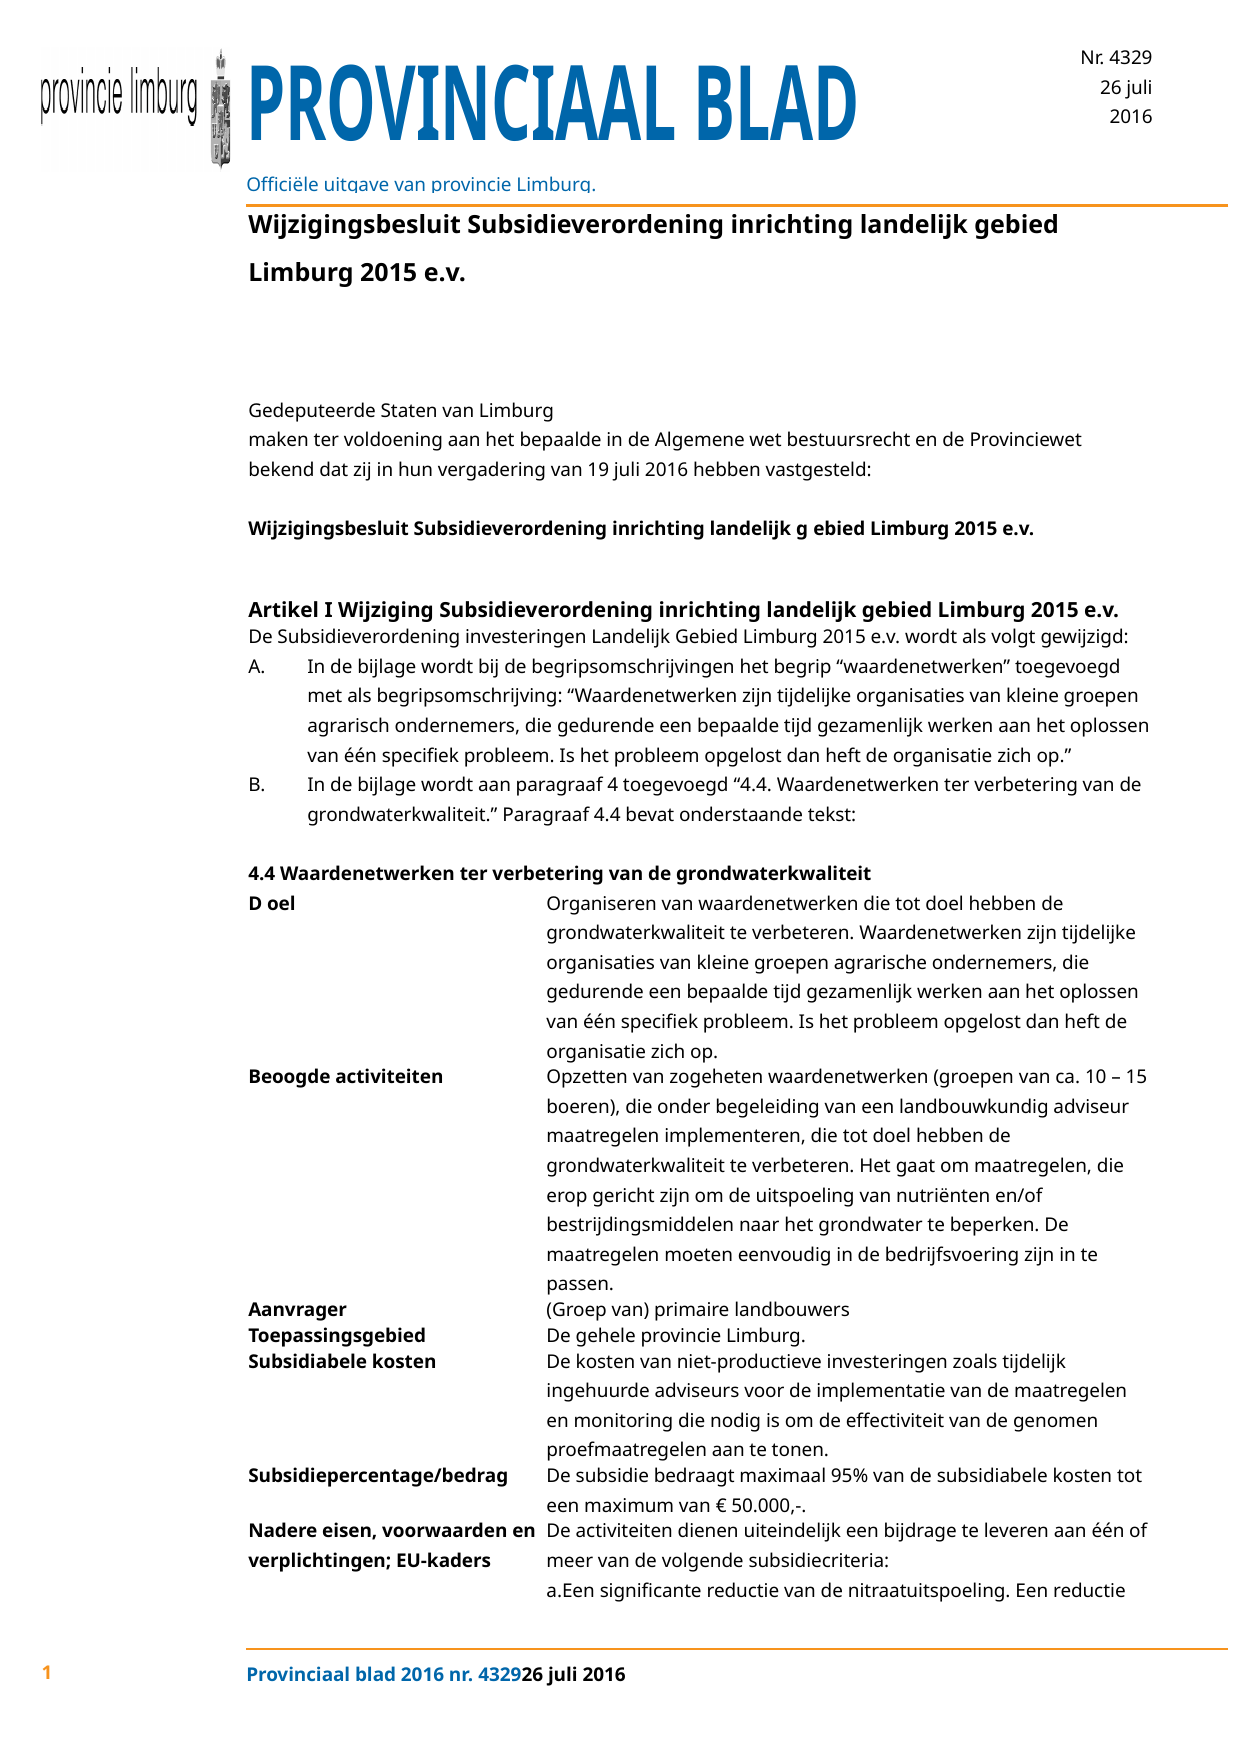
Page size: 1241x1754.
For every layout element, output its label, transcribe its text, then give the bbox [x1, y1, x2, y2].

picture [41, 47, 231, 172]
text Wijzigingsbesluit Subsidieverordening inrichting landelijk gebied Limburg 2015 e.v. [248, 207, 1152, 288]
table_header D oel [248, 890, 546, 1063]
text Artikel I Wijziging Subsidieverordening inrichting landelijk gebied Limburg 2015 e.v. [248, 595, 1152, 623]
table_cell Beoogde activiteiten [248, 1064, 546, 1296]
table_cell (Groep van) primaire landbouwers [546, 1296, 1152, 1322]
table_cell De kosten van niet-productieve investeringen zoals tijdelijk ingehuurde adviseurs voor de implementatie van de maatregelen en monitoring die nodig is om de effectiviteit van de genomen proefmaatregelen aan te tonen. [546, 1348, 1152, 1462]
table_cell Aanvrager [248, 1296, 546, 1322]
text De Subsidieverordening investeringen Landelijk Gebied Limburg 2015 e.v. wordt als volgt gewijzigd: [248, 623, 1152, 649]
table_cell Toepassingsgebied [248, 1322, 546, 1348]
text Wijzigingsbesluit Subsidieverordening inrichting landelijk g ebied Limburg 2015 e.v. [248, 515, 1152, 541]
text 4.4 Waardenetwerken ter verbetering van de grondwaterkwaliteit [248, 860, 1152, 886]
table_cell Nadere eisen, voorwaarden en verplichtingen; EU-kaders [248, 1518, 546, 1602]
table_cell Subsidiepercentage/bedrag [248, 1462, 546, 1518]
table_cell Subsidiabele kosten [248, 1348, 546, 1462]
table_cell Opzetten van zogeheten waardenetwerken (groepen van ca. 10 – 15 boeren), die onder begeleiding van een landbouwkundig adviseur maatregelen implementeren, die tot doel hebben de grondwaterkwaliteit te verbeteren. Het gaat om maatregelen, die erop gericht zijn om de uitspoeling van nutriënten en/of bestrijdingsmiddelen naar het grondwater te beperken. De maatregelen moeten eenvoudig in de bedrijfsvoering zijn in te passen. [546, 1064, 1152, 1296]
text Gedeputeerde Staten van Limburg [248, 397, 1152, 422]
table_header Organiseren van waardenetwerken die tot doel hebben de grondwaterkwaliteit te verbeteren. Waardenetwerken zijn tijdelijke organisaties van kleine groepen agrarische ondernemers, die gedurende een bepaalde tijd gezamenlijk werken aan het oplossen van één specifiek probleem. Is het probleem opgelost dan heft de organisatie zich op. [546, 890, 1152, 1063]
list In de bijlage wordt aan paragraaf 4 toegevoegd “4.4. Waardenetwerken ter verbetering van de grondwaterkwaliteit.” Paragraaf 4.4 bevat onderstaande tekst: [248, 771, 1152, 827]
table_cell De subsidie bedraagt maximaal 95% van de subsidiabele kosten tot een maximum van € 50.000,-. [546, 1462, 1152, 1518]
list In de bijlage wordt bij de begripsomschrijvingen het begrip “waardenetwerken” toegevoegd met als begripsomschrijving: “Waardenetwerken zijn tijdelijke organisaties van kleine groepen agrarisch ondernemers, die gedurende een bepaalde tijd gezamenlijk werken aan het oplossen van één specifiek probleem. Is het probleem opgelost dan heft de organisatie zich op.” [248, 653, 1152, 768]
table_cell De gehele provincie Limburg. [546, 1322, 1152, 1348]
table_cell De activiteiten dienen uiteindelijk een bijdrage te leveren aan één of meer van de volgende subsidiecriteria: a.Een significante reductie van de nitraatuitspoeling. Een reductie [546, 1518, 1152, 1602]
text maken ter voldoening aan het bepaalde in de Algemene wet bestuursrecht en de Provinciewet bekend dat zij in hun vergadering van 19 juli 2016 hebben vastgesteld: [248, 426, 1152, 482]
